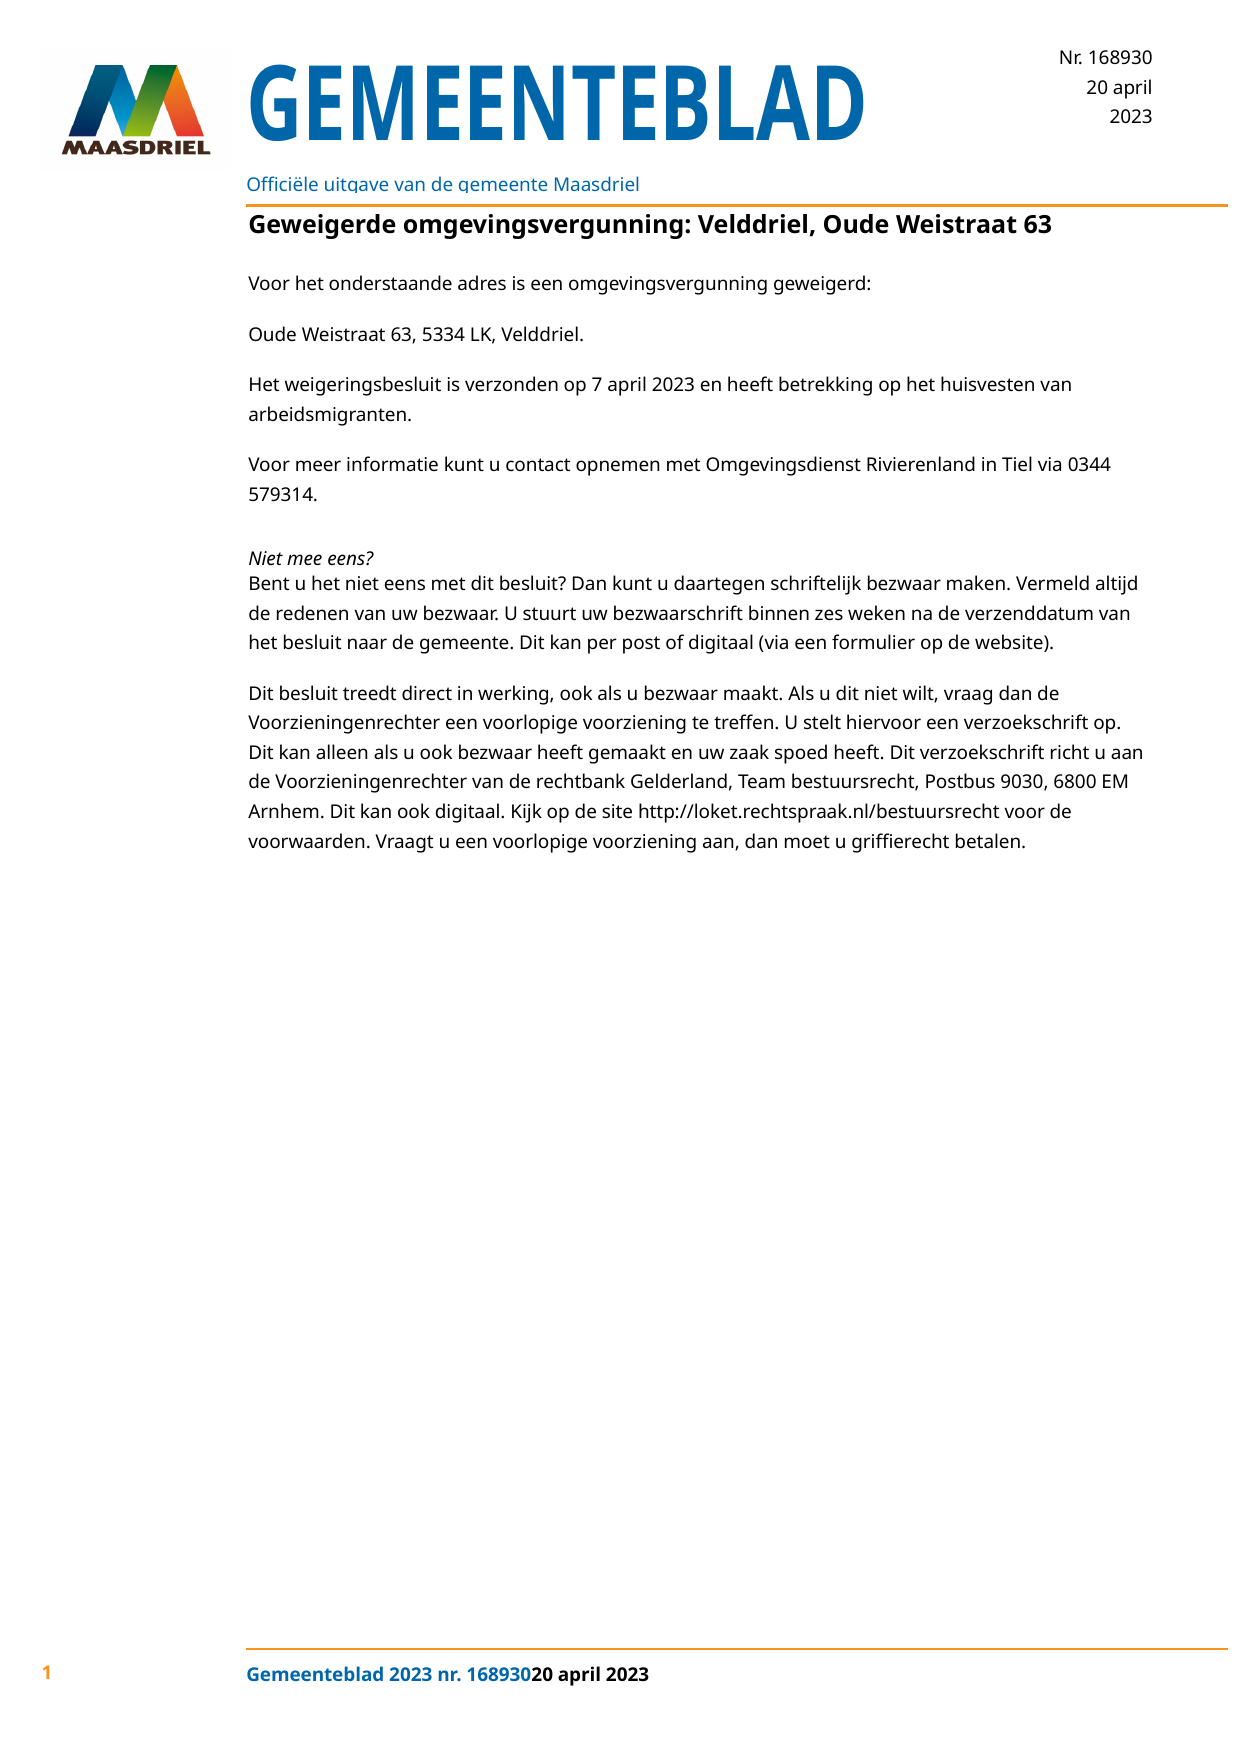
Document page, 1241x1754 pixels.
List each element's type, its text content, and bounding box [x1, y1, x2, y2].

text Voor het onderstaande adres is een omgevingsvergunning geweigerd: [248, 270, 1152, 296]
picture [41, 47, 231, 172]
text Dit besluit treedt direct in werking, ook als u bezwaar maakt. Als u dit niet wilt, vraag dan de Voorzieningenrechter een voorlopige voorziening te treffen. U stelt hiervoor een verzoekschrift op. Dit kan alleen als u ook bezwaar heeft gemaakt en uw zaak spoed heeft. Dit verzoekschrift richt u aan de Voorzieningenrechter van de rechtbank Gelderland, Team bestuursrecht, Postbus 9030, 6800 EM Arnhem. Dit kan ook digitaal. Kijk op de site http://loket.rechtspraak.nl/bestuursrecht voor de voorwaarden. Vraagt u een voorlopige voorziening aan, dan moet u griffierecht betalen. [248, 680, 1152, 854]
text Bent u het niet eens met dit besluit? Dan kunt u daartegen schriftelijk bezwaar maken. Vermeld altijd de redenen van uw bezwaar. U stuurt uw bezwaarschrift binnen zes weken na de verzenddatum van het besluit naar de gemeente. Dit kan per post of digitaal (via een formulier op de website). [248, 570, 1152, 655]
text Oude Weistraat 63, 5334 LK, Velddriel. [248, 321, 1152, 346]
text Het weigeringsbesluit is verzonden op 7 april 2023 en heeft betrekking op het huisvesten van arbeidsmigranten. [248, 371, 1152, 426]
text Niet mee eens? [248, 545, 1152, 570]
text Geweigerde omgevingsvergunning: Velddriel, Oude Weistraat 63 [248, 207, 1152, 241]
text Voor meer informatie kunt u contact opnemen met Omgevingsdienst Rivierenland in Tiel via 0344 579314. [248, 451, 1152, 506]
